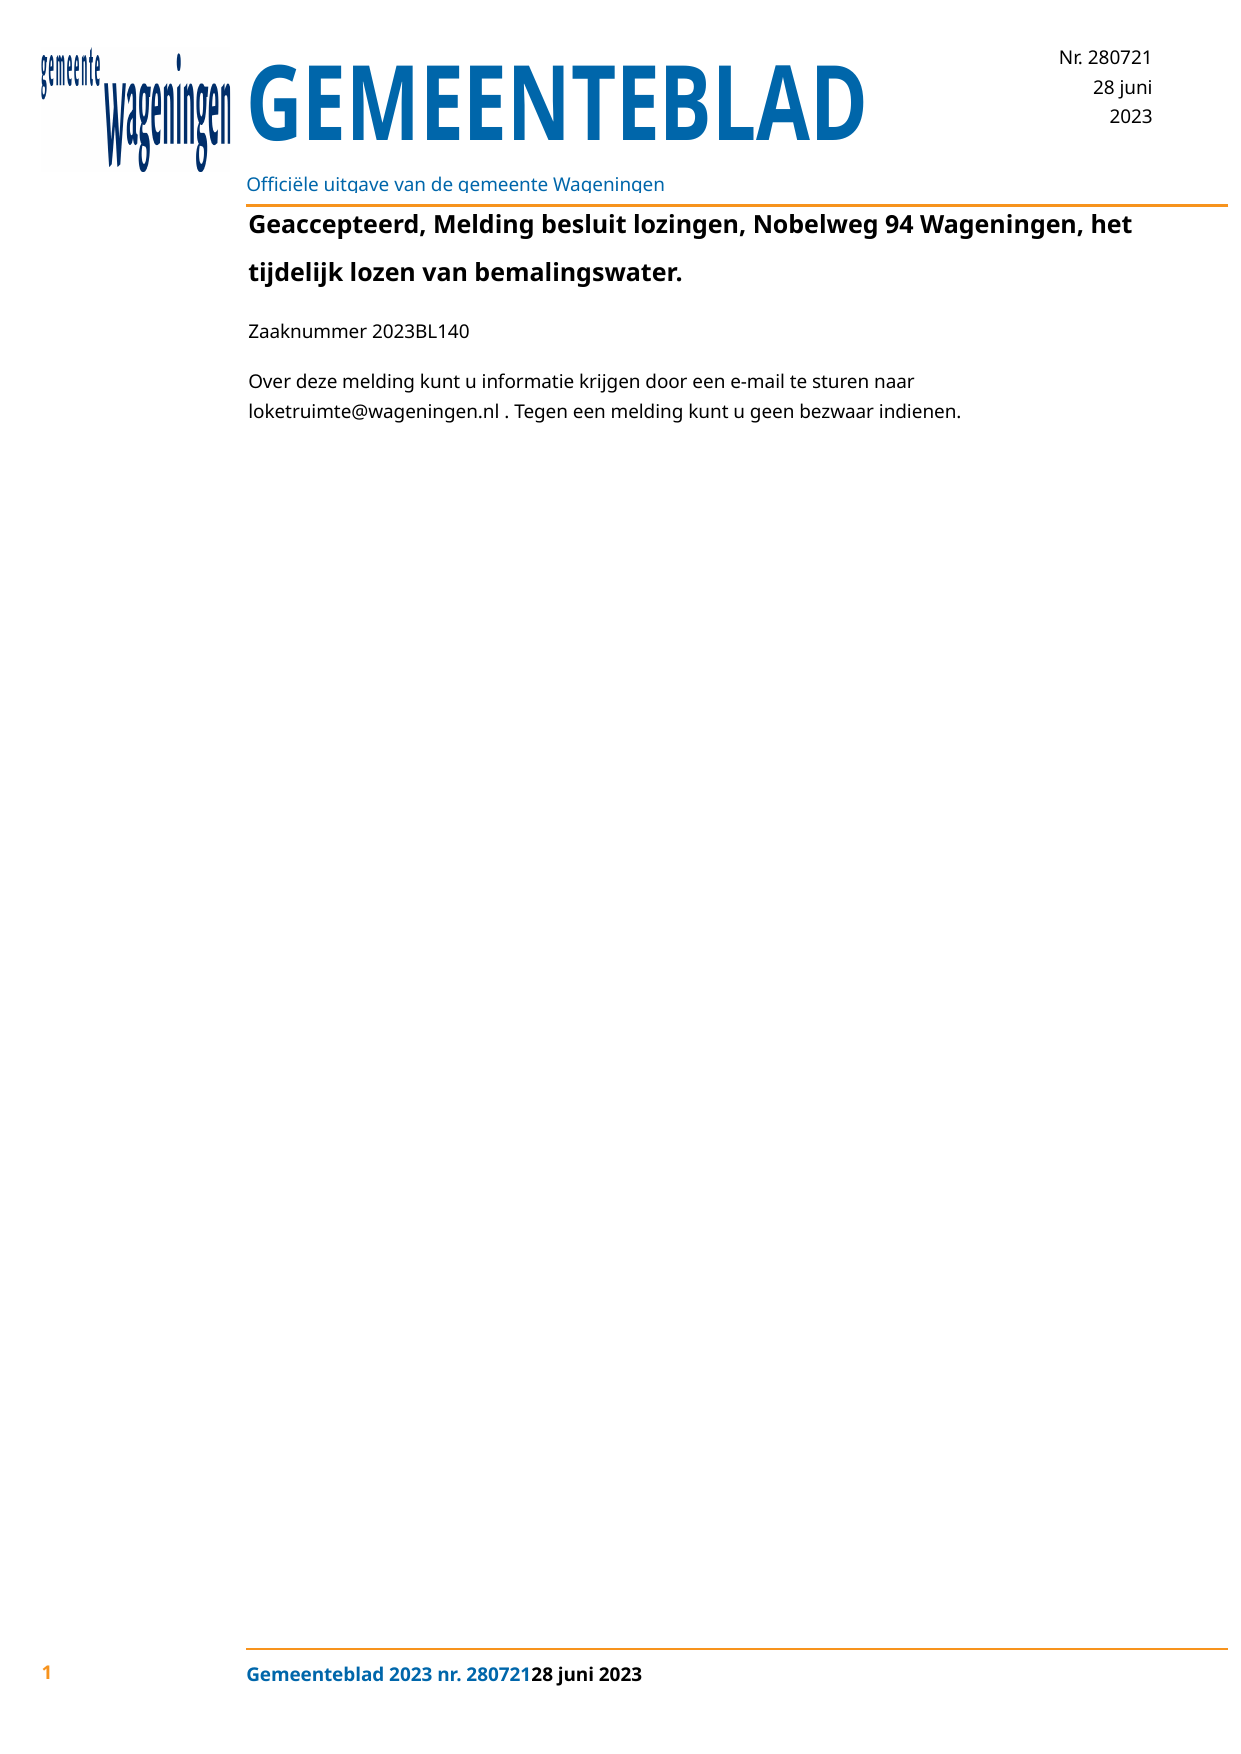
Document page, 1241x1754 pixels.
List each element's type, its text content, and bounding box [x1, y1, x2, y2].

picture [41, 47, 231, 172]
text Zaaknummer 2023BL140 [248, 318, 1152, 344]
text Geaccepteerd, Melding besluit lozingen, Nobelweg 94 Wageningen, het tijdelijk lozen van bemalingswater. [248, 207, 1152, 288]
text Over deze melding kunt u informatie krijgen door een e-mail te sturen naar loketruimte@wageningen.nl . Tegen een melding kunt u geen bezwaar indienen. [248, 368, 1152, 424]
